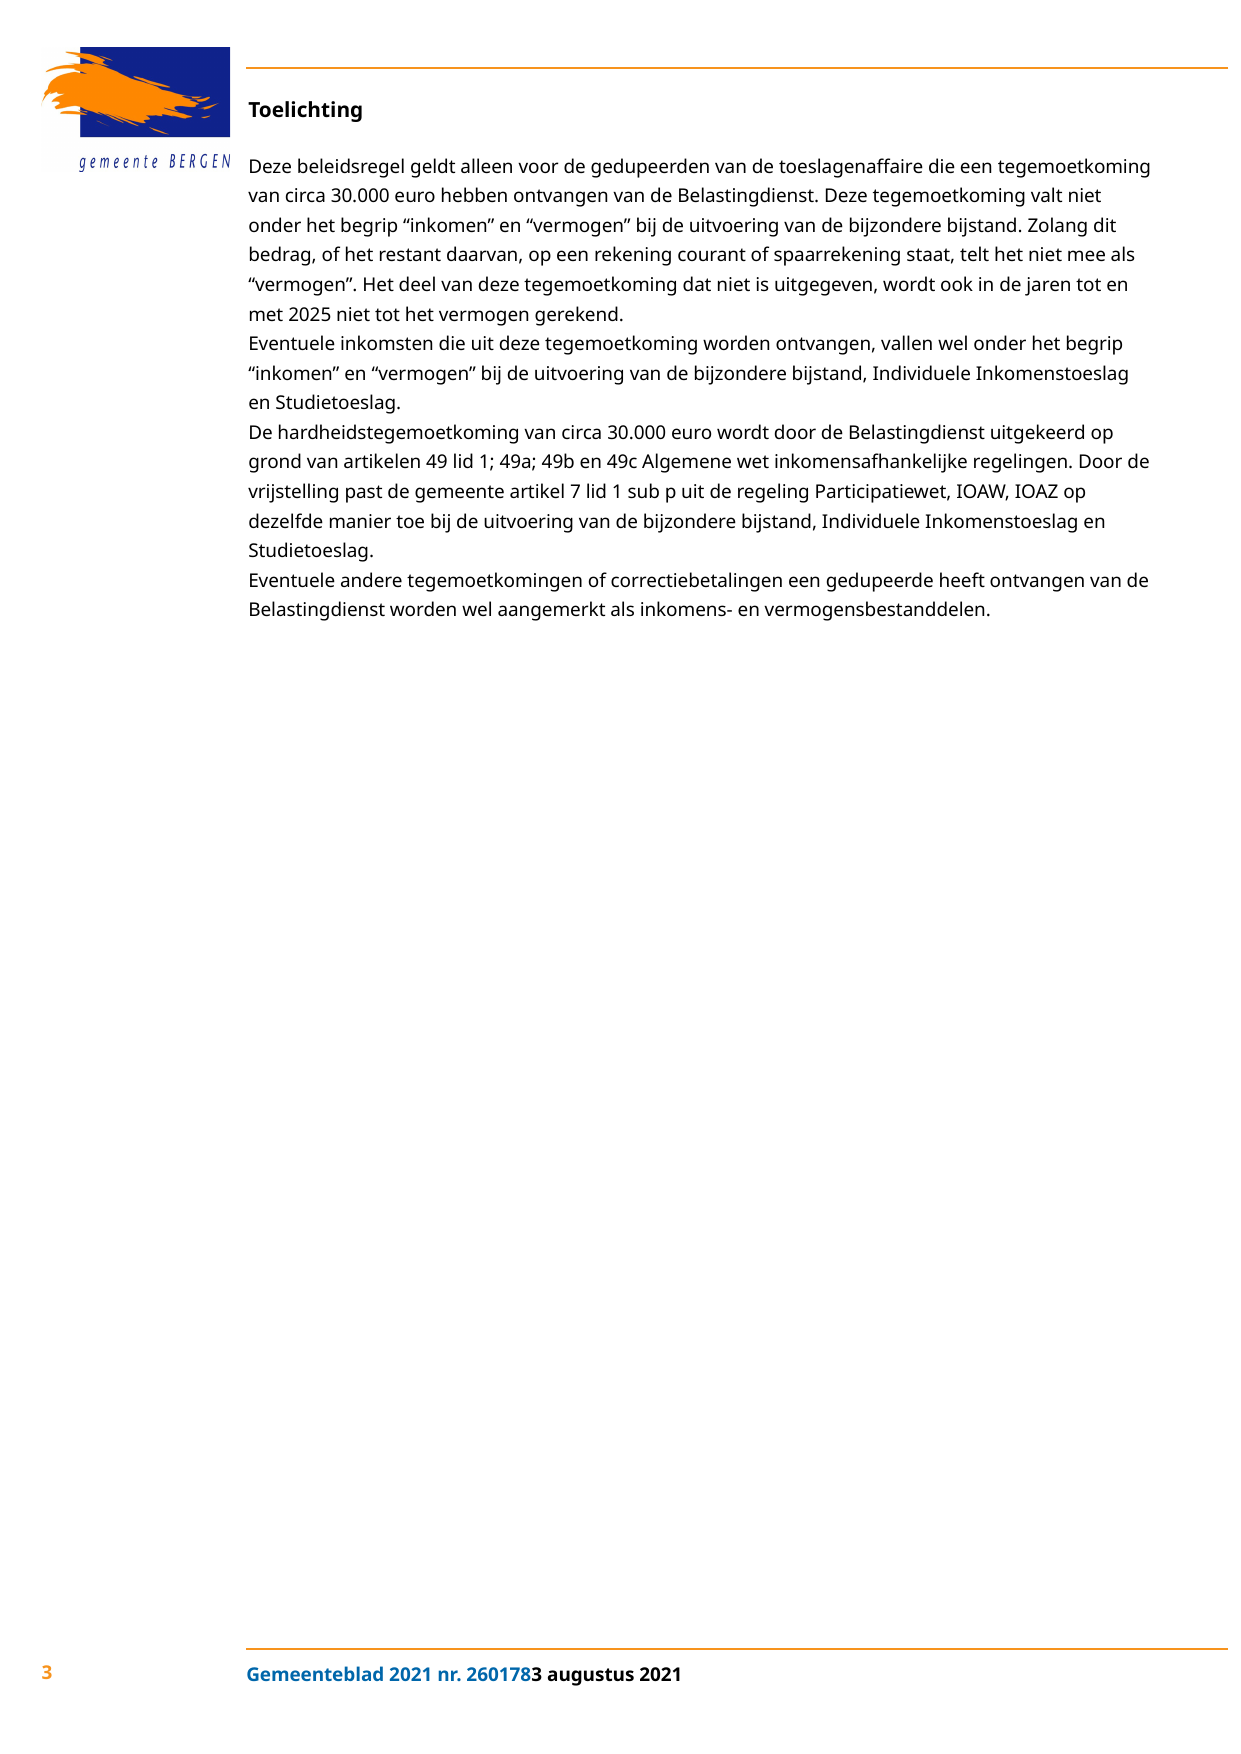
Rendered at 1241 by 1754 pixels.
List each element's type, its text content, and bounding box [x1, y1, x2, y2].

text Eventuele inkomsten die uit deze tegemoetkoming worden ontvangen, vallen wel onder het begrip “inkomen” en “vermogen” bij de uitvoering van de bijzondere bijstand, Individuele Inkomenstoeslag en Studietoeslag. [248, 330, 1152, 415]
text Deze beleidsregel geldt alleen voor de gedupeerden van de toeslagenaffaire die een tegemoetkoming van circa 30.000 euro hebben ontvangen van de Belastingdienst. Deze tegemoetkoming valt niet onder het begrip “inkomen” en “vermogen” bij de uitvoering van de bijzondere bijstand. Zolang dit bedrag, of het restant daarvan, op een rekening courant of spaarrekening staat, telt het niet mee als “vermogen”. Het deel van deze tegemoetkoming dat niet is uitgegeven, wordt ook in de jaren tot en met 2025 niet tot het vermogen gerekend. [248, 153, 1152, 327]
text Eventuele andere tegemoetkomingen of correctiebetalingen een gedupeerde heeft ontvangen van de Belastingdienst worden wel aangemerkt als inkomens- en vermogensbestanddelen. [248, 567, 1152, 622]
text De hardheidstegemoetkoming van circa 30.000 euro wordt door de Belastingdienst uitgekeerd op grond van artikelen 49 lid 1; 49a; 49b en 49c Algemene wet inkomensafhankelijke regelingen. Door de vrijstelling past de gemeente artikel 7 lid 1 sub p uit de regeling Participatiewet, IOAW, IOAZ op dezelfde manier toe bij de uitvoering van de bijzondere bijstand, Individuele Inkomenstoeslag en Studietoeslag. [248, 419, 1152, 563]
picture [41, 47, 231, 172]
text Toelichting [248, 95, 1152, 123]
